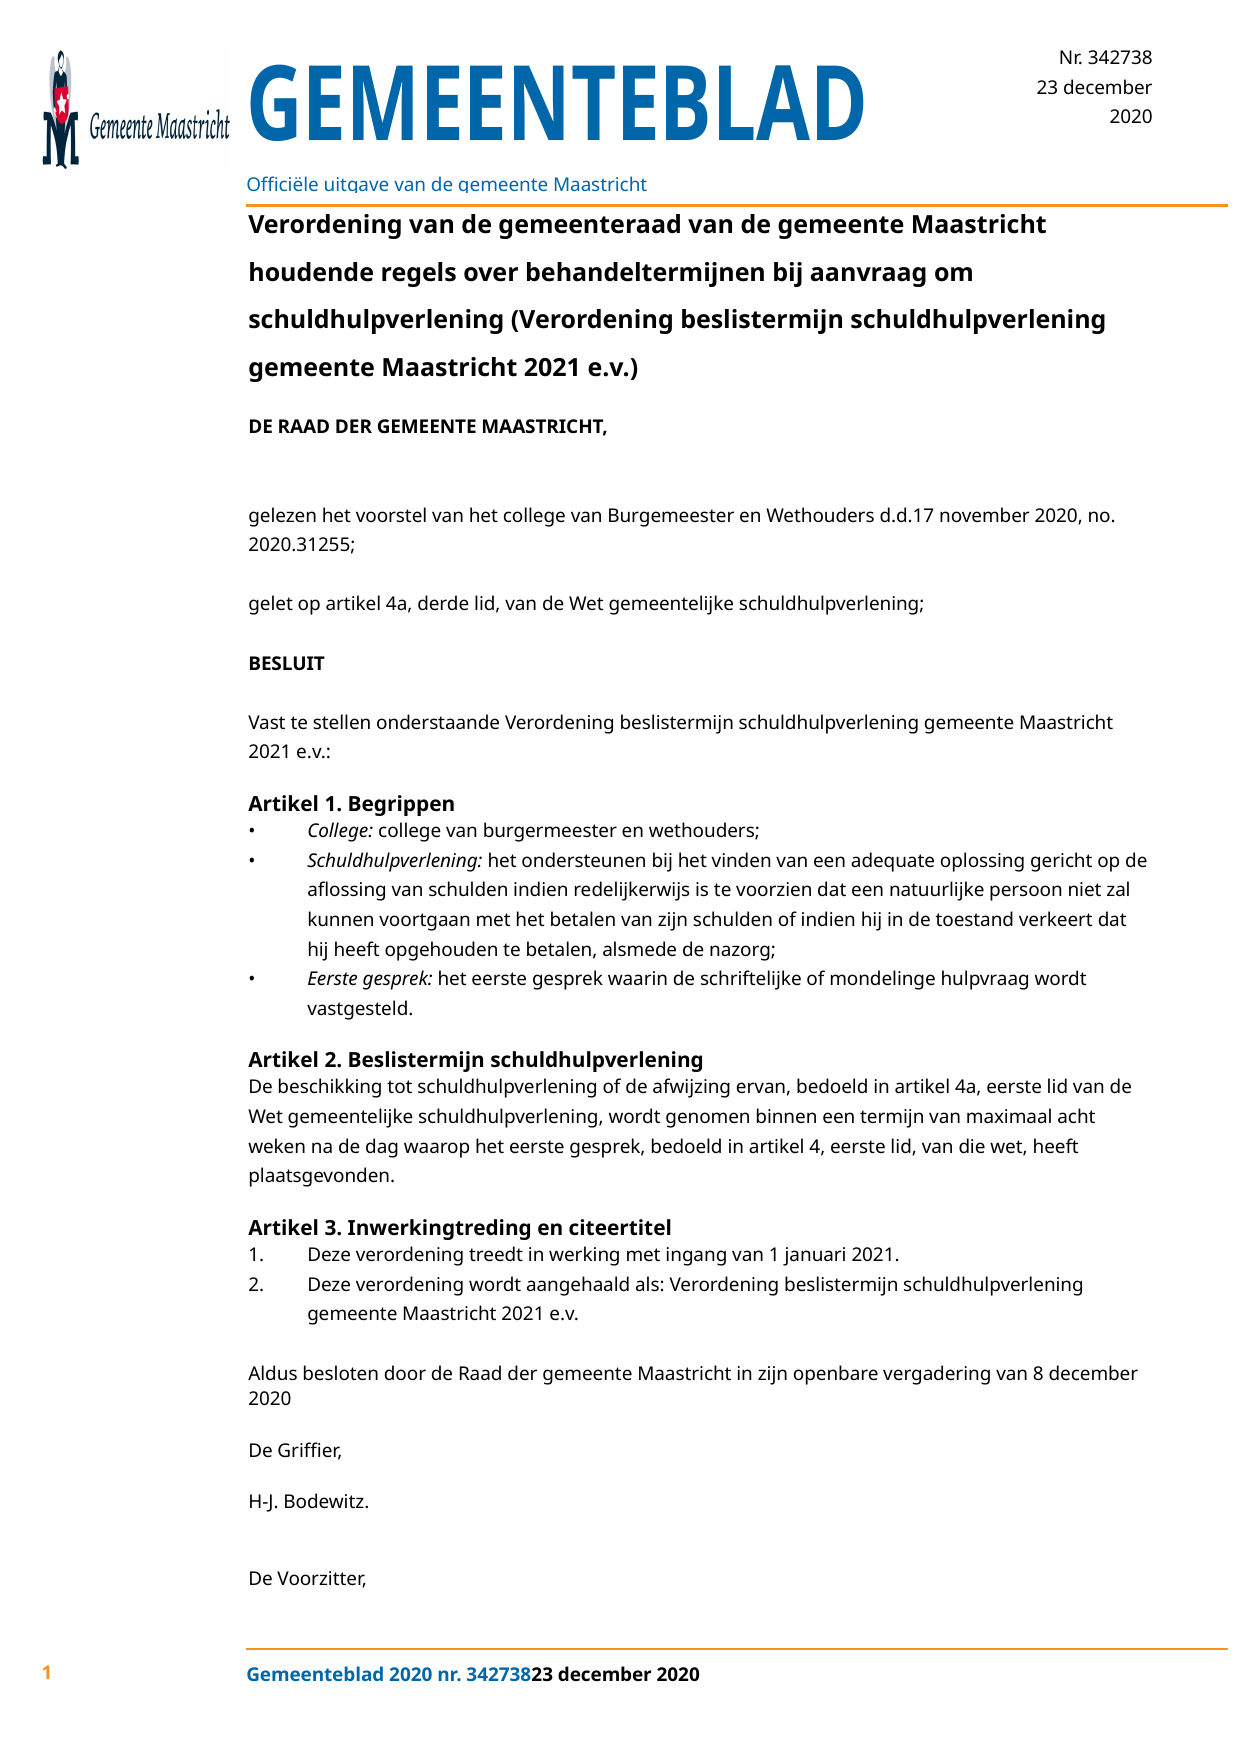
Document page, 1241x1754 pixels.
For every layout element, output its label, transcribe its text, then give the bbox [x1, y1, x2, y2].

text Artikel 1. Begrippen [248, 789, 1152, 817]
text De Voorzitter, [248, 1566, 1152, 1591]
text De beschikking tot schuldhulpverlening of de afwijzing ervan, bedoeld in artikel 4a, eerste lid van de Wet gemeentelijke schuldhulpverlening, wordt genomen binnen een termijn van maximaal acht weken na de dag waarop het eerste gesprek, bedoeld in artikel 4, eerste lid, van die wet, heeft plaatsgevonden. [248, 1074, 1152, 1188]
text H-J. Bodewitz. [248, 1488, 1152, 1514]
text De Griffier, [248, 1437, 1152, 1463]
text gelezen het voorstel van het college van Burgemeester en Wethouders d.d.17 november 2020, no. 2020.31255; [248, 502, 1152, 557]
text Verordening van de gemeenteraad van de gemeente Maastricht houdende regels over behandeltermijnen bij aanvraag om schuldhulpverlening (Verordening beslistermijn schuldhulpverlening gemeente Maastricht 2021 e.v.) [248, 207, 1152, 384]
list Eerste gesprek: het eerste gesprek waarin de schriftelijke of mondelinge hulpvraag wordt vastgesteld. [248, 965, 1152, 1021]
list College: college van burgermeester en wethouders; [248, 817, 1152, 843]
list Deze verordening treedt in werking met ingang van 1 januari 2021. [248, 1241, 1152, 1267]
list Deze verordening wordt aangehaald als: Verordening beslistermijn schuldhulpverlening gemeente Maastricht 2021 e.v. [248, 1271, 1152, 1326]
text Artikel 3. Inwerkingtreding en citeertitel [248, 1213, 1152, 1241]
text BESLUIT [248, 650, 1152, 676]
text Aldus besloten door de Raad der gemeente Maastricht in zijn openbare vergadering van 8 december 2020 [248, 1360, 1152, 1411]
text Artikel 2. Beslistermijn schuldhulpverlening [248, 1045, 1152, 1074]
list Schuldhulpverlening: het ondersteunen bij het vinden van een adequate oplossing gericht op de aflossing van schulden indien redelijkerwijs is te voorzien dat een natuurlijke persoon niet zal kunnen voortgaan met het betalen van zijn schulden of indien hij in de toestand verkeert dat hij heeft opgehouden te betalen, alsmede de nazorg; [248, 847, 1152, 961]
text Vast te stellen onderstaande Verordening beslistermijn schuldhulpverlening gemeente Maastricht 2021 e.v.: [248, 709, 1152, 764]
picture [41, 47, 231, 172]
text DE RAAD DER GEMEENTE MAASTRICHT, [248, 413, 1152, 439]
text gelet op artikel 4a, derde lid, van de Wet gemeentelijke schuldhulpverlening; [248, 591, 1152, 616]
